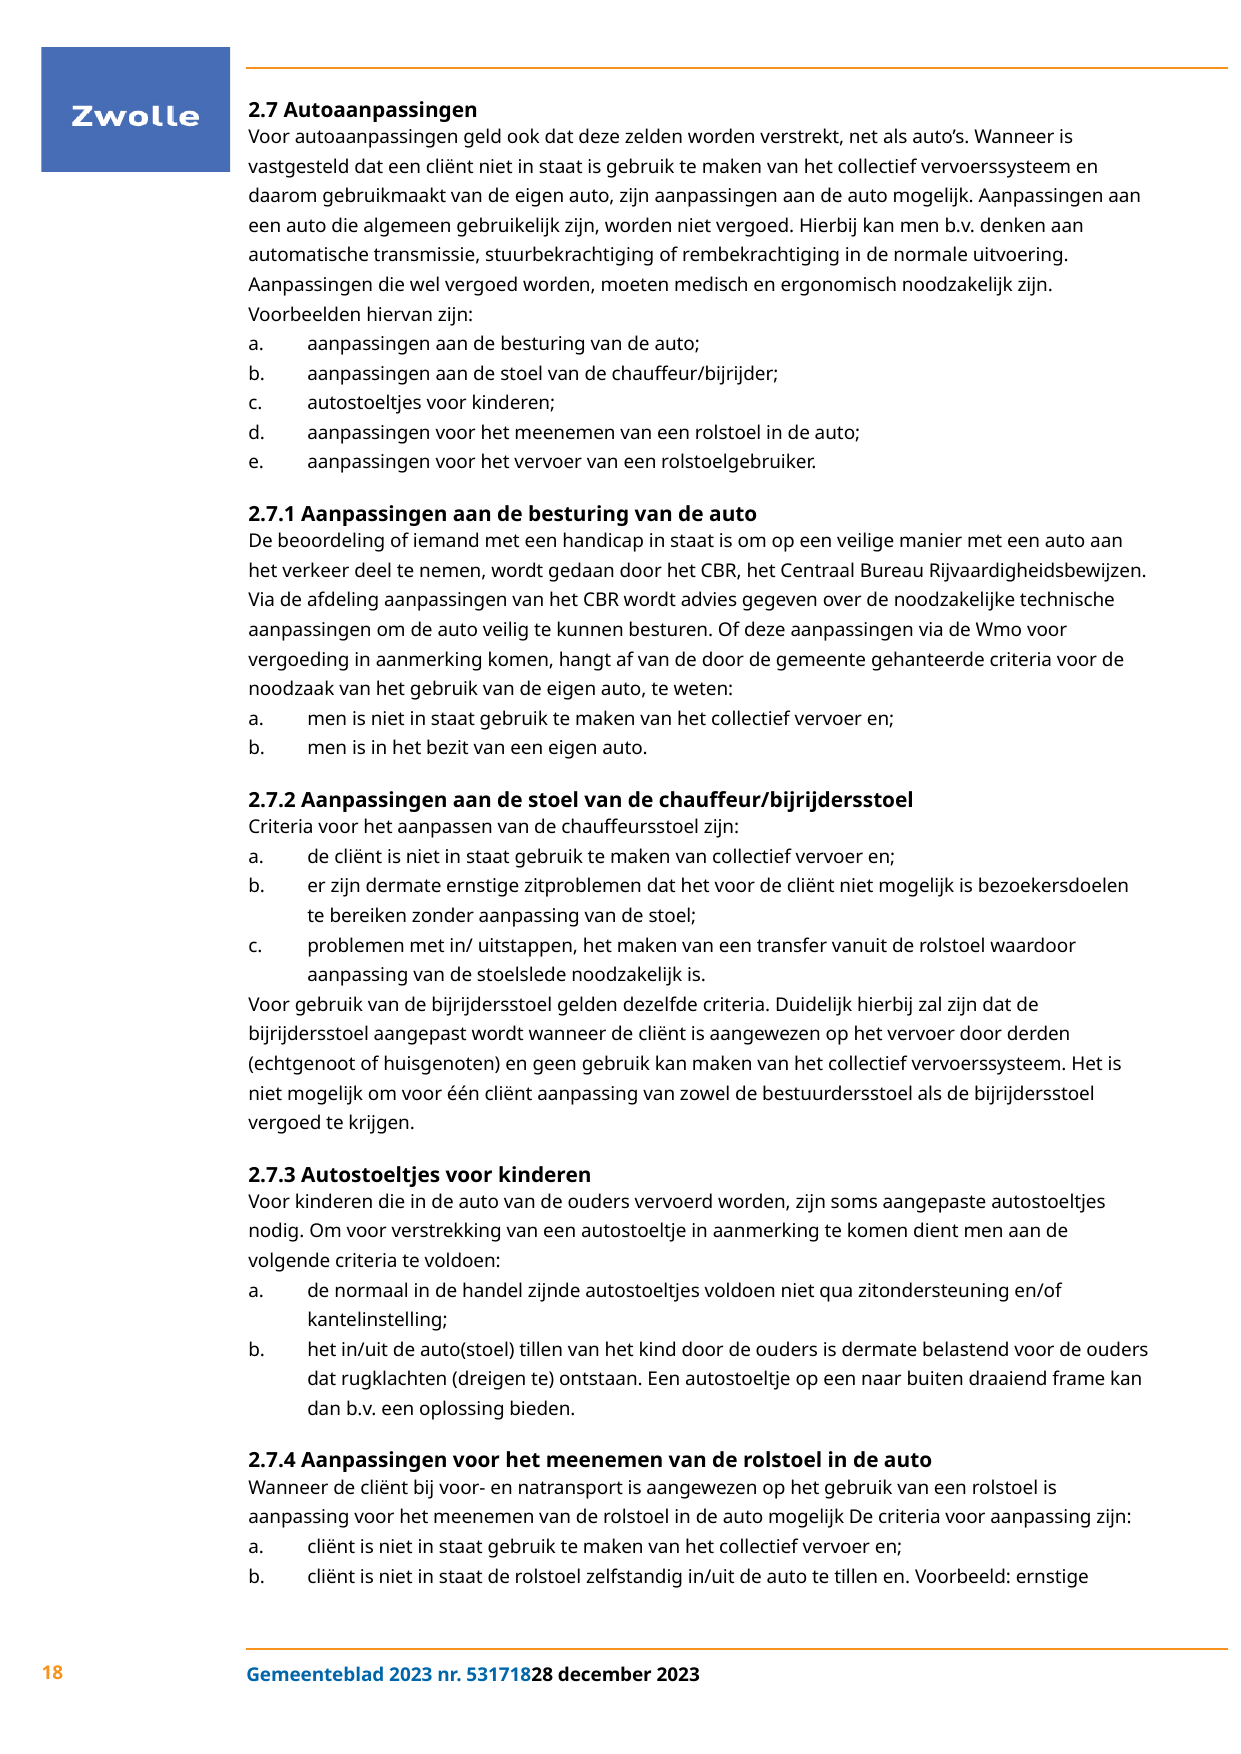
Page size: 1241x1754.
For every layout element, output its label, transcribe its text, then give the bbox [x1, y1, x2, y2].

text 2.7.3 Autostoeltjes voor kinderen [248, 1160, 1152, 1188]
text Criteria voor het aanpassen van de chauffeursstoel zijn: [248, 813, 1152, 839]
list de cliënt is niet in staat gebruik te maken van collectief vervoer en; [248, 843, 1152, 869]
list het in/uit de auto(stoel) tillen van het kind door de ouders is dermate belastend voor de ouders dat rugklachten (dreigen te) ontstaan. Een autostoeltje op een naar buiten draaiend frame kan dan b.v. een oplossing bieden. [248, 1336, 1152, 1421]
list cliënt is niet in staat gebruik te maken van het collectief vervoer en; [248, 1533, 1152, 1559]
text Voor kinderen die in de auto van de ouders vervoerd worden, zijn soms aangepaste autostoeltjes nodig. Om voor verstrekking van een autostoeltje in aanmerking te komen dient men aan de volgende criteria te voldoen: [248, 1188, 1152, 1273]
text Voor autoaanpassingen geld ook dat deze zelden worden verstrekt, net als auto’s. Wanneer is vastgesteld dat een cliënt niet in staat is gebruik te maken van het collectief vervoerssysteem en daarom gebruikmaakt van de eigen auto, zijn aanpassingen aan de auto mogelijk. Aanpassingen aan een auto die algemeen gebruikelijk zijn, worden niet vergoed. Hierbij kan men b.v. denken aan automatische transmissie, stuurbekrachtiging of rembekrachtiging in de normale uitvoering. [248, 123, 1152, 267]
list problemen met in/ uitstappen, het maken van een transfer vanuit de rolstoel waardoor aanpassing van de stoelslede noodzakelijk is. [248, 932, 1152, 987]
list men is in het bezit van een eigen auto. [248, 734, 1152, 760]
list aanpassingen aan de besturing van de auto; [248, 330, 1152, 356]
text Aanpassingen die wel vergoed worden, moeten medisch en ergonomisch noodzakelijk zijn. Voorbeelden hiervan zijn: [248, 271, 1152, 326]
list er zijn dermate ernstige zitproblemen dat het voor de cliënt niet mogelijk is bezoekersdoelen te bereiken zonder aanpassing van de stoel; [248, 873, 1152, 928]
text 2.7.1 Aanpassingen aan de besturing van de auto [248, 499, 1152, 527]
text 2.7.4 Aanpassingen voor het meenemen van de rolstoel in de auto [248, 1446, 1152, 1474]
list aanpassingen voor het vervoer van een rolstoelgebruiker. [248, 449, 1152, 474]
text Wanneer de cliënt bij voor- en natransport is aangewezen op het gebruik van een rolstoel is aanpassing voor het meenemen van de rolstoel in de auto mogelijk De criteria voor aanpassing zijn: [248, 1474, 1152, 1529]
text Voor gebruik van de bijrijdersstoel gelden dezelfde criteria. Duidelijk hierbij zal zijn dat de bijrijdersstoel aangepast wordt wanneer de cliënt is aangewezen op het vervoer door derden (echtgenoot of huisgenoten) en geen gebruik kan maken van het collectief vervoerssysteem. Het is niet mogelijk om voor één cliënt aanpassing van zowel de bestuurdersstoel als de bijrijdersstoel vergoed te krijgen. [248, 991, 1152, 1135]
text De beoordeling of iemand met een handicap in staat is om op een veilige manier met een auto aan het verkeer deel te nemen, wordt gedaan door het CBR, het Centraal Bureau Rijvaardigheidsbewijzen. Via de afdeling aanpassingen van het CBR wordt advies gegeven over de noodzakelijke technische aanpassingen om de auto veilig te kunnen besturen. Of deze aanpassingen via de Wmo voor vergoeding in aanmerking komen, hangt af van de door de gemeente gehanteerde criteria voor de noodzaak van het gebruik van de eigen auto, te weten: [248, 527, 1152, 701]
list aanpassingen aan de stoel van de chauffeur/bijrijder; [248, 360, 1152, 386]
list de normaal in de handel zijnde autostoeltjes voldoen niet qua zitondersteuning en/of kantelinstelling; [248, 1277, 1152, 1332]
list cliënt is niet in staat de rolstoel zelfstandig in/uit de auto te tillen en. Voorbeeld: ernstige [248, 1563, 1152, 1588]
list aanpassingen voor het meenemen van een rolstoel in de auto; [248, 419, 1152, 445]
list men is niet in staat gebruik te maken van het collectief vervoer en; [248, 705, 1152, 731]
text 2.7.2 Aanpassingen aan de stoel van de chauffeur/bijrijdersstoel [248, 785, 1152, 813]
list autostoeltjes voor kinderen; [248, 389, 1152, 415]
picture [41, 47, 231, 172]
text 2.7 Autoaanpassingen [248, 95, 1152, 123]
